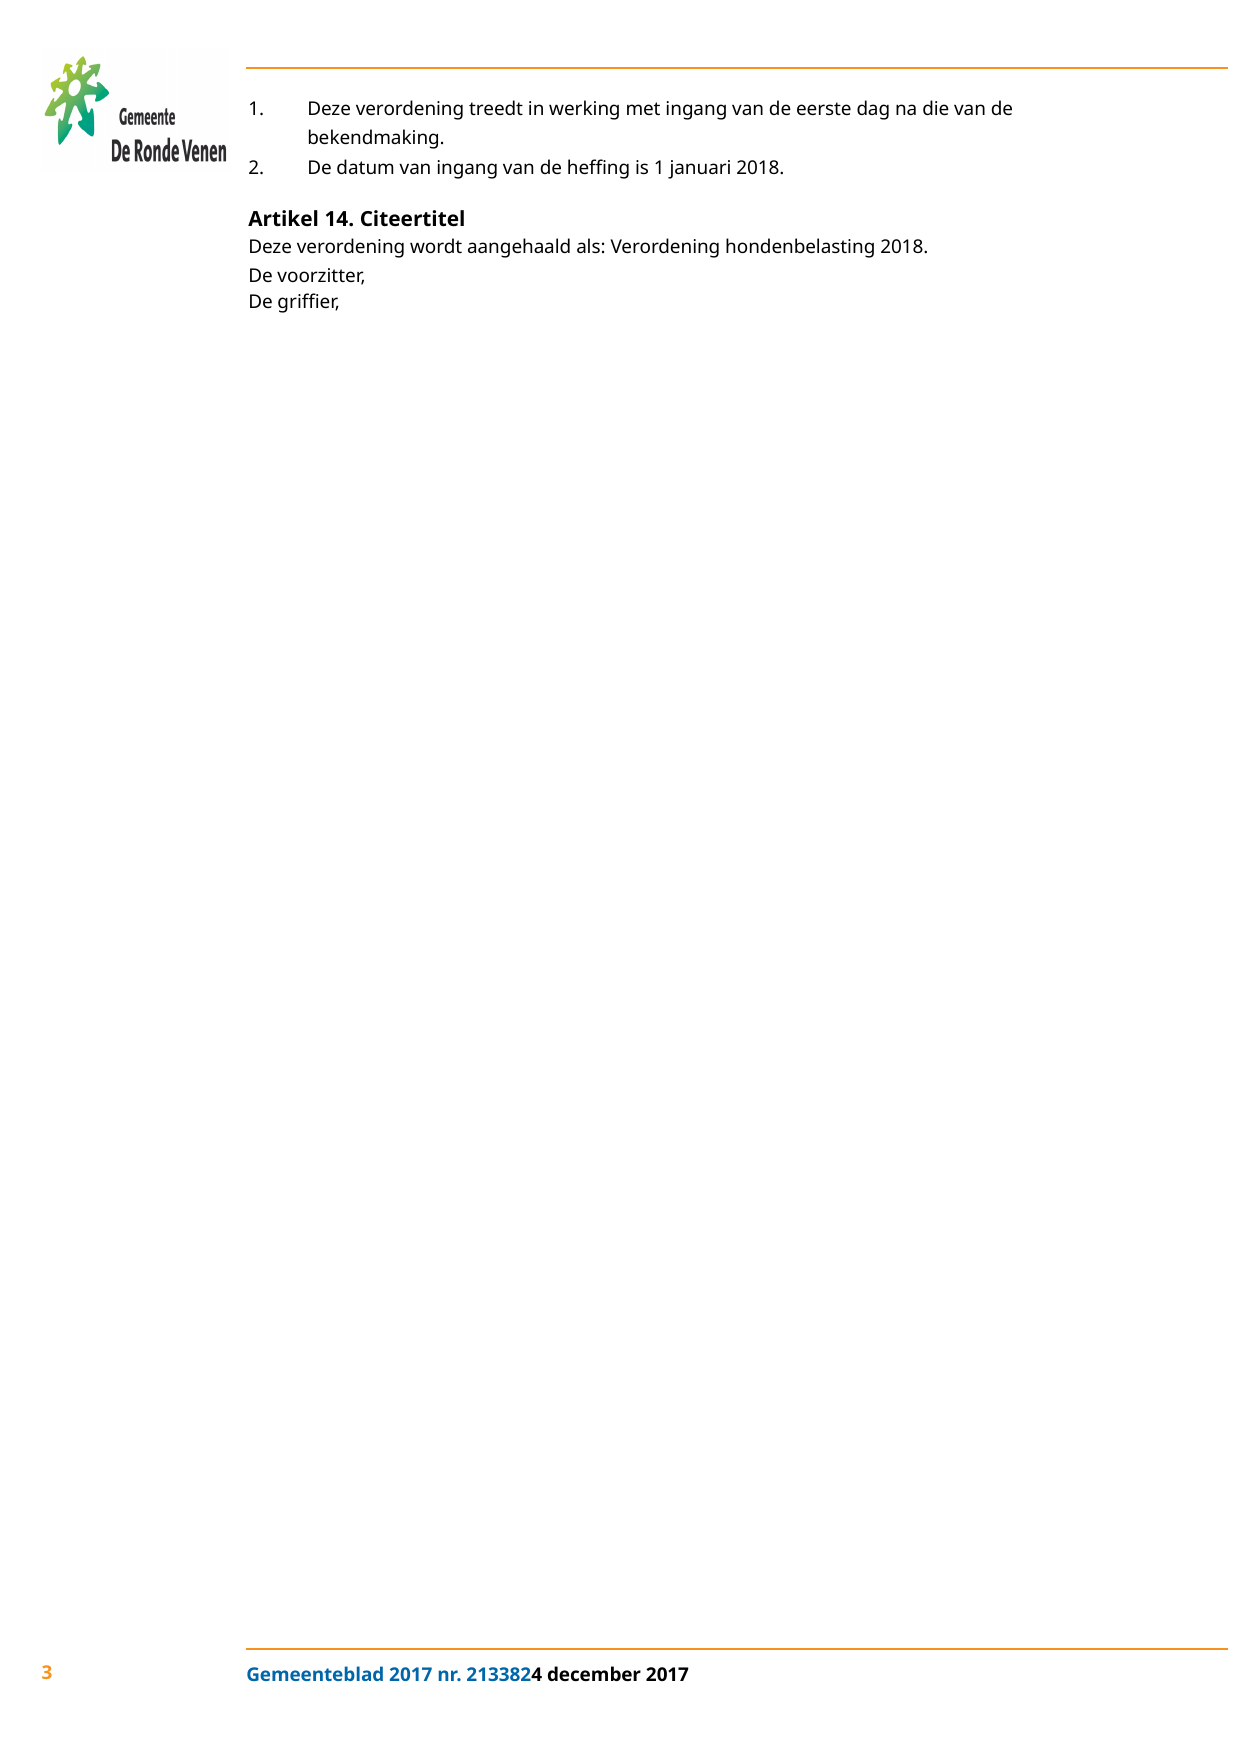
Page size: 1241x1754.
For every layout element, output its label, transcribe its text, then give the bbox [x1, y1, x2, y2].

text Artikel 14. Citeertitel [248, 204, 1152, 233]
text Deze verordening wordt aangehaald als: Verordening hondenbelasting 2018. [248, 233, 1152, 258]
picture [41, 47, 231, 172]
text De voorzitter, [248, 262, 1152, 288]
text De griffier, [248, 288, 1152, 314]
list De datum van ingang van de heffing is 1 januari 2018. [248, 154, 1152, 180]
list Deze verordening treedt in werking met ingang van de eerste dag na die van de bekendmaking. [248, 95, 1152, 150]
